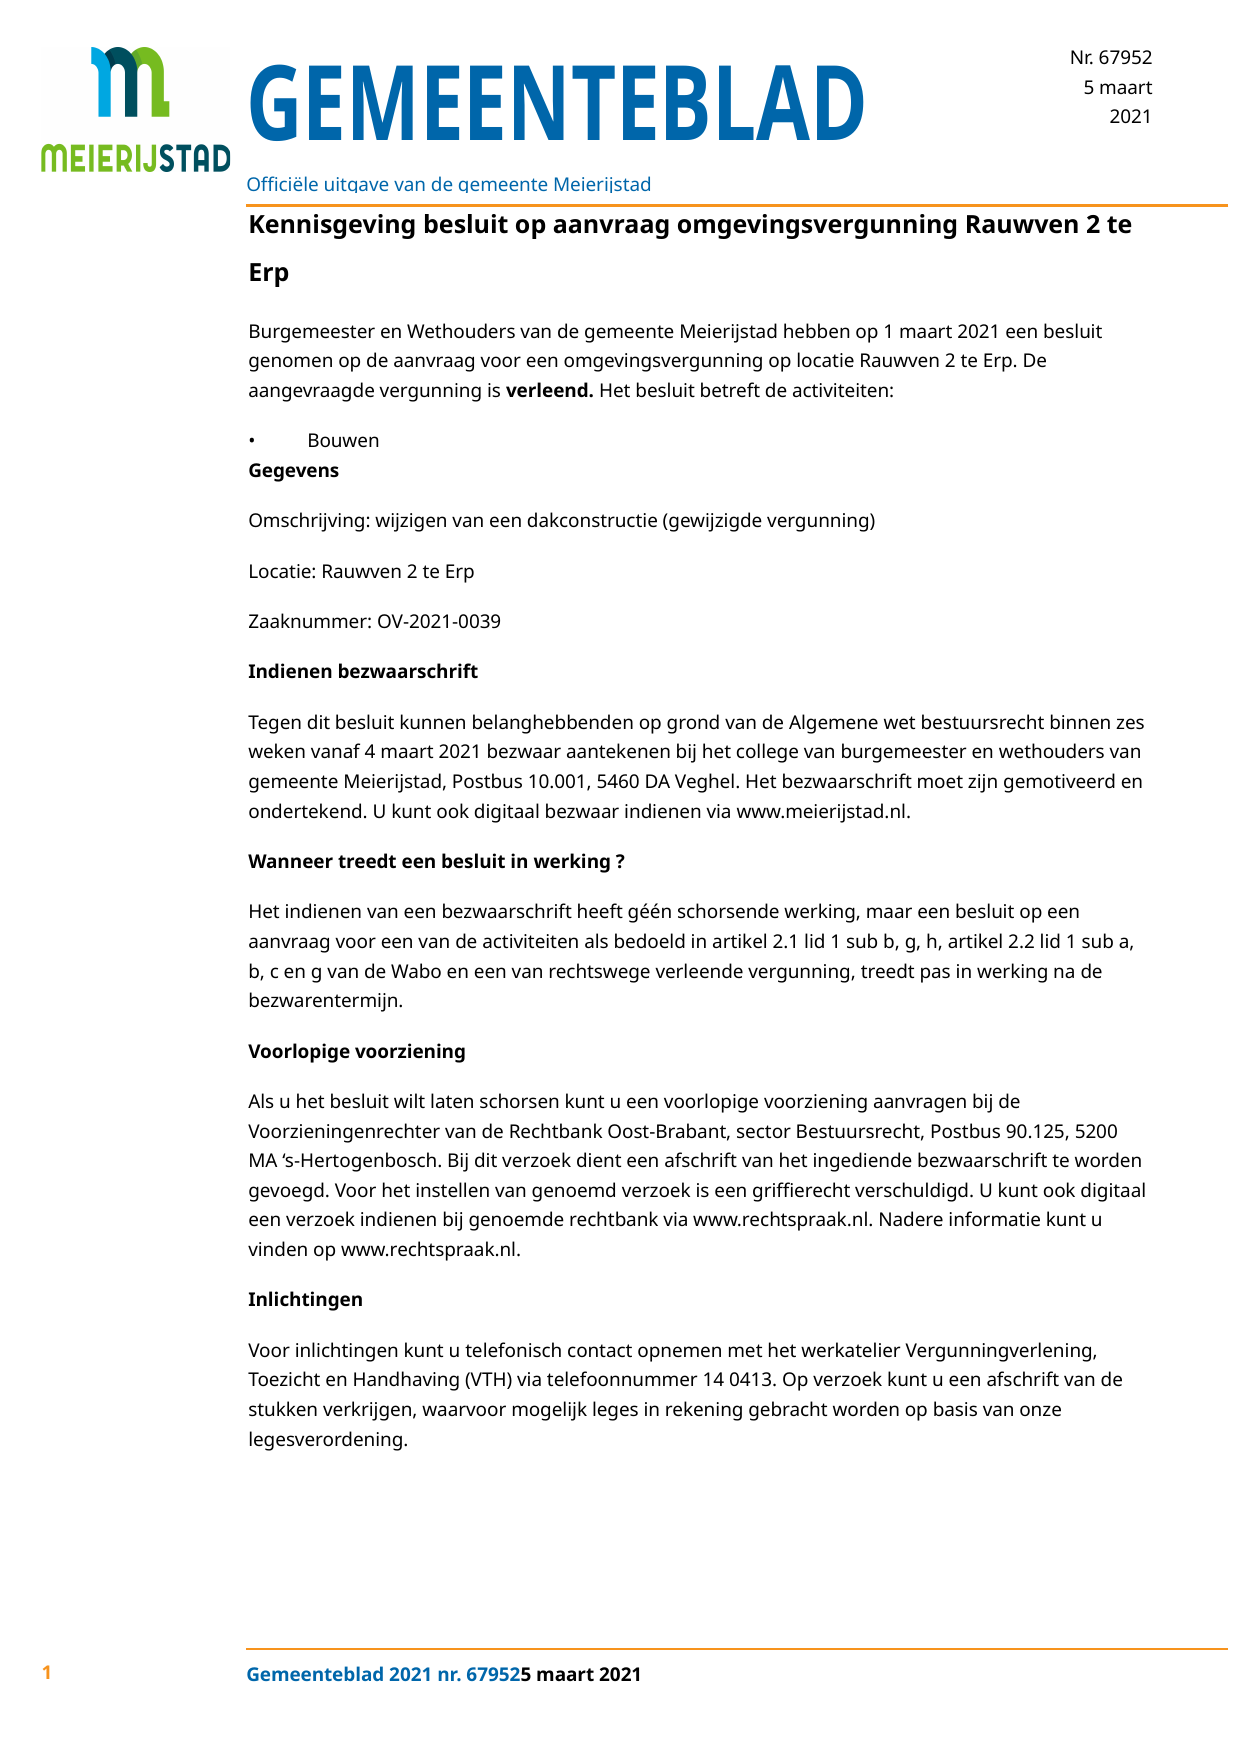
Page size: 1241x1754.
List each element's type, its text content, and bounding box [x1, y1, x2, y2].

text Als u het besluit wilt laten schorsen kunt u een voorlopige voorziening aanvragen bij de Voorzieningenrechter van de Rechtbank Oost-Brabant, sector Bestuursrecht, Postbus 90.125, 5200 MA ‘s-Hertogenbosch. Bij dit verzoek dient een afschrift van het ingediende bezwaarschrift te worden gevoegd. Voor het instellen van genoemd verzoek is een griffierecht verschuldigd. U kunt ook digitaal een verzoek indienen bij genoemde rechtbank via www.rechtspraak.nl. Nadere informatie kunt u vinden op www.rechtspraak.nl. [248, 1088, 1152, 1262]
text Locatie: Rauwven 2 te Erp [248, 558, 1152, 584]
text Inlichtingen [248, 1287, 1152, 1312]
text Voorlopige voorziening [248, 1038, 1152, 1064]
list Bouwen [248, 427, 1152, 453]
text Het indienen van een bezwaarschrift heeft géén schorsende werking, maar een besluit op een aanvraag voor een van de activiteiten als bedoeld in artikel 2.1 lid 1 sub b, g, h, artikel 2.2 lid 1 sub a, b, c en g van de Wabo en een van rechtswege verleende vergunning, treedt pas in werking na de bezwarentermijn. [248, 899, 1152, 1013]
text Burgemeester en Wethouders van de gemeente Meierijstad hebben op 1 maart 2021 een besluit genomen op de aanvraag voor een omgevingsvergunning op locatie Rauwven 2 te Erp. De aangevraagde vergunning is verleend. Het besluit betreft de activiteiten: [248, 318, 1152, 403]
text Voor inlichtingen kunt u telefonisch contact opnemen met het werkatelier Vergunningverlening, Toezicht en Handhaving (VTH) via telefoonnummer 14 0413. Op verzoek kunt u een afschrift van de stukken verkrijgen, waarvoor mogelijk leges in rekening gebracht worden op basis van onze legesverordening. [248, 1337, 1152, 1452]
text Wanneer treedt een besluit in werking ? [248, 848, 1152, 874]
text Indienen bezwaarschrift [248, 659, 1152, 684]
text Tegen dit besluit kunnen belanghebbenden op grond van de Algemene wet bestuursrecht binnen zes weken vanaf 4 maart 2021 bezwaar aantekenen bij het college van burgemeester en wethouders van gemeente Meierijstad, Postbus 10.001, 5460 DA Veghel. Het bezwaarschrift moet zijn gemotiveerd en ondertekend. U kunt ook digitaal bezwaar indienen via www.meierijstad.nl. [248, 709, 1152, 824]
picture [41, 47, 231, 172]
text Gegevens [248, 457, 1152, 483]
text Zaaknummer: OV-2021-0039 [248, 608, 1152, 634]
text Kennisgeving besluit op aanvraag omgevingsvergunning Rauwven 2 te Erp [248, 207, 1152, 288]
text Omschrijving: wijzigen van een dakconstructie (gewijzigde vergunning) [248, 507, 1152, 533]
